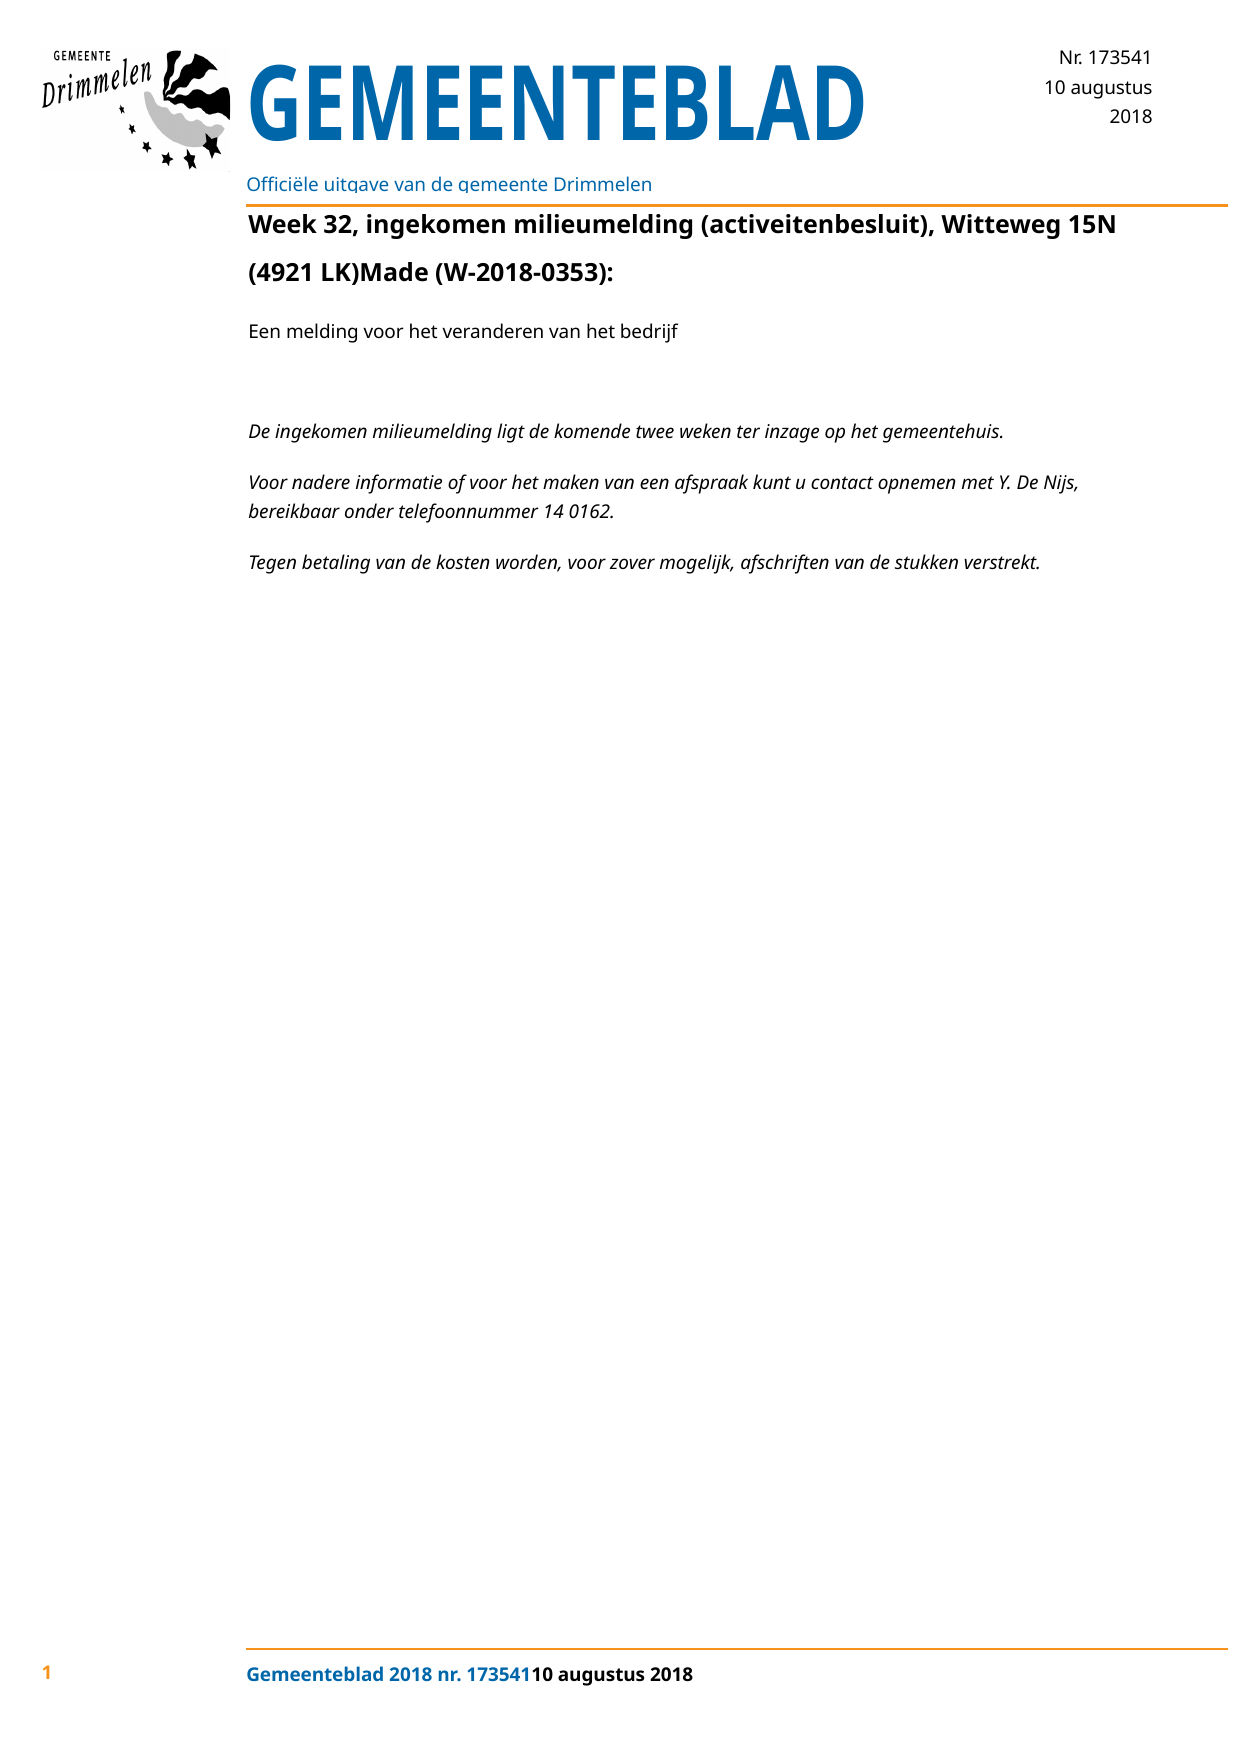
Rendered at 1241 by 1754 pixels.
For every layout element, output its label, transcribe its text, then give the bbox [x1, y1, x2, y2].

text Voor nadere informatie of voor het maken van een afspraak kunt u contact opnemen met Y. De Nijs, bereikbaar onder telefoonnummer 14 0162. [248, 469, 1152, 524]
text Tegen betaling van de kosten worden, voor zover mogelijk, afschriften van de stukken verstrekt. [248, 549, 1152, 575]
text Week 32, ingekomen milieumelding (activeitenbesluit), Witteweg 15N (4921 LK)Made (W-2018-0353): [248, 207, 1152, 288]
text De ingekomen milieumelding ligt de komende twee weken ter inzage op het gemeentehuis. [248, 419, 1152, 444]
picture [41, 47, 231, 172]
text Een melding voor het veranderen van het bedrijf [248, 318, 1152, 344]
